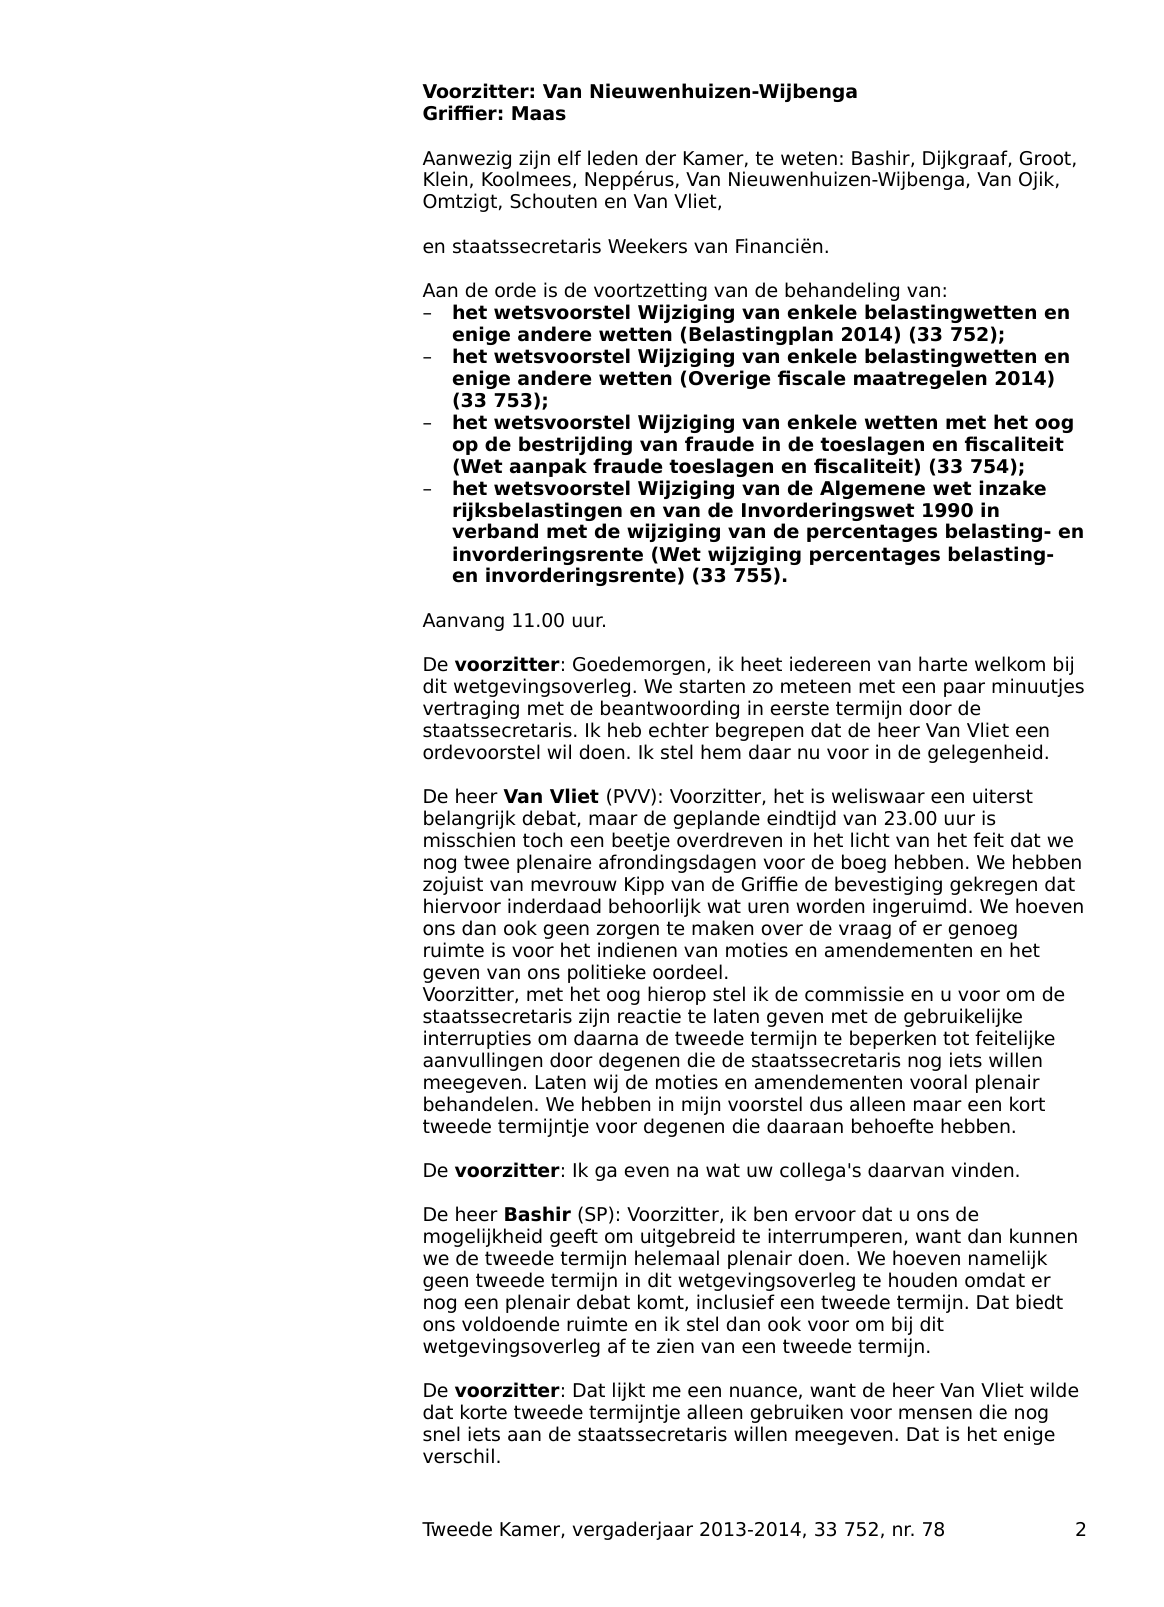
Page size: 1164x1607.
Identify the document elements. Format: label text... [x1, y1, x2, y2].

text Griffier: Maas [422, 103, 1087, 125]
text De heer Van Vliet (PVV): Voorzitter, het is weliswaar een uiterst belangrijk debat, maar de geplande eindtijd van 23.00 uur is misschien toch een beetje overdreven in het licht van het feit dat we nog twee plenaire afrondingsdagen voor de boeg hebben. We hebben zojuist van mevrouw Kipp van de Griffie de bevestiging gekregen dat hiervoor inderdaad behoorlijk wat uren worden ingeruimd. We hoeven ons dan ook geen zorgen te maken over de vraag of er genoeg ruimte is voor het indienen van moties en amendementen en het geven van ons politieke oordeel. [422, 786, 1087, 984]
text Voorzitter: Van Nieuwenhuizen-Wijbenga [422, 81, 1087, 103]
text Voorzitter, met het oog hierop stel ik de commissie en u voor om de staatssecretaris zijn reactie te laten geven met de gebruikelijke interrupties om daarna de tweede termijn te beperken tot feitelijke aanvullingen door degenen die de staatssecretaris nog iets willen meegeven. Laten wij de moties en amendementen vooral plenair behandelen. We hebben in mijn voorstel dus alleen maar een kort tweede termijntje voor degenen die daaraan behoefte hebben. [422, 984, 1087, 1137]
text Aanvang 11.00 uur. [422, 609, 1087, 632]
text De voorzitter: Goedemorgen, ik heet iedereen van harte welkom bij dit wetgevingsoverleg. We starten zo meteen met een paar minuutjes vertraging met de beantwoording in eerste termijn door de staatssecretaris. Ik heb echter begrepen dat de heer Van Vliet een ordevoorstel wil doen. Ik stel hem daar nu voor in de gelegenheid. [422, 654, 1087, 764]
text Aanwezig zijn elf leden der Kamer, te weten: Bashir, Dijkgraaf, Groot, Klein, Koolmees, Neppérus, Van Nieuwenhuizen-Wijbenga, Van Ojik, Omtzigt, Schouten en Van Vliet, [422, 147, 1087, 213]
text – het wetsvoorstel Wijziging van enkele wetten met het oog op de bestrijding van fraude in de toeslagen en fiscaliteit (Wet aanpak fraude toeslagen en fiscaliteit) (33 754); [422, 412, 1087, 477]
text en staatssecretaris Weekers van Financiën. [422, 236, 1087, 257]
text – het wetsvoorstel Wijziging van enkele belastingwetten en enige andere wetten (Belastingplan 2014) (33 752); [422, 302, 1087, 346]
text De heer Bashir (SP): Voorzitter, ik ben ervoor dat u ons de mogelijkheid geeft om uitgebreid te interrumperen, want dan kunnen we de tweede termijn helemaal plenair doen. We hoeven namelijk geen tweede termijn in dit wetgevingsoverleg te houden omdat er nog een plenair debat komt, inclusief een tweede termijn. Dat biedt ons voldoende ruimte en ik stel dan ook voor om bij dit wetgevingsoverleg af te zien van een tweede termijn. [422, 1204, 1087, 1358]
text De voorzitter: Dat lijkt me een nuance, want de heer Van Vliet wilde dat korte tweede termijntje alleen gebruiken voor mensen die nog snel iets aan de staatssecretaris willen meegeven. Dat is het enige verschil. [422, 1380, 1087, 1468]
text Aan de orde is de voortzetting van de behandeling van: [422, 280, 1087, 302]
text – het wetsvoorstel Wijziging van de Algemene wet inzake rijksbelastingen en van de Invorderingswet 1990 in verband met de wijziging van de percentages belasting- en invorderingsrente (Wet wijziging percentages belasting- en invorderingsrente) (33 755). [422, 477, 1087, 587]
text De voorzitter: Ik ga even na wat uw collega's daarvan vinden. [422, 1160, 1087, 1182]
text – het wetsvoorstel Wijziging van enkele belastingwetten en enige andere wetten (Overige fiscale maatregelen 2014) (33 753); [422, 346, 1087, 412]
